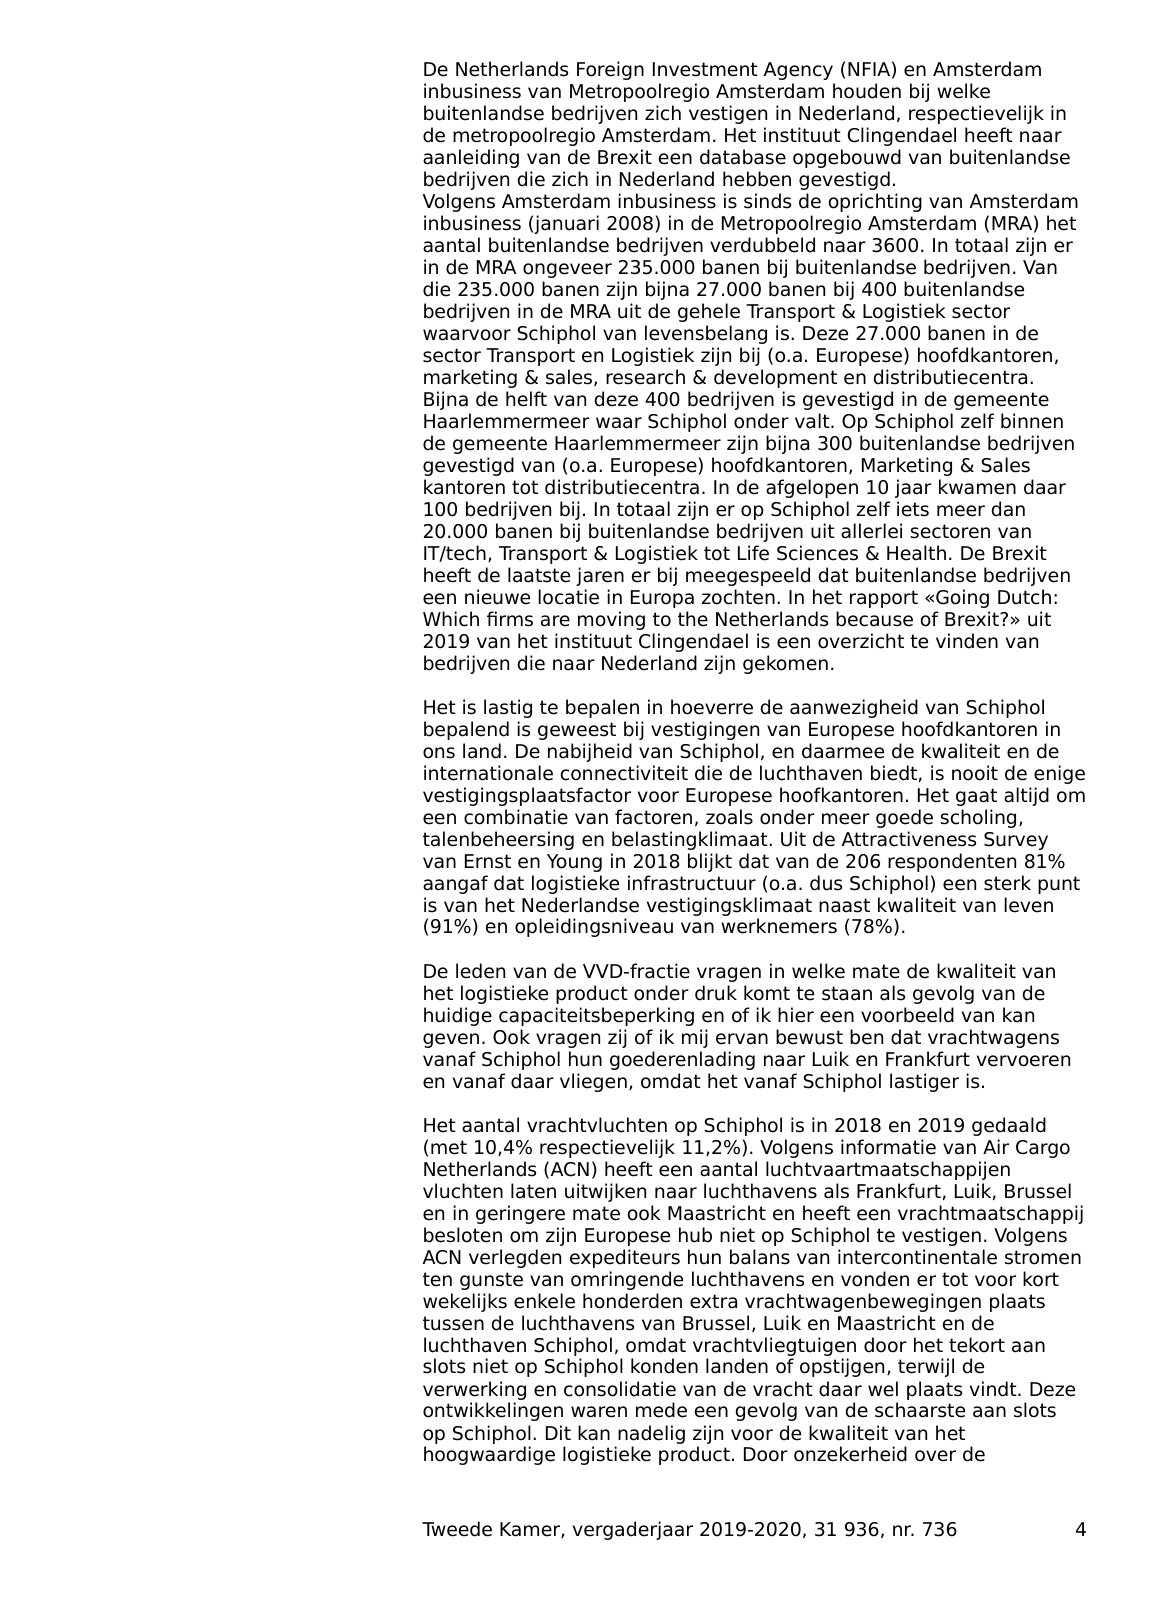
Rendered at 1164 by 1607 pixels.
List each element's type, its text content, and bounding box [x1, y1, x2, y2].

text Het is lastig te bepalen in hoeverre de aanwezigheid van Schiphol bepalend is geweest bij vestigingen van Europese hoofdkantoren in ons land. De nabijheid van Schiphol, en daarmee de kwaliteit en de internationale connectiviteit die de luchthaven biedt, is nooit de enige vestigingsplaatsfactor voor Europese hoofkantoren. Het gaat altijd om een combinatie van factoren, zoals onder meer goede scholing, talenbeheersing en belastingklimaat. Uit de Attractiveness Survey van Ernst en Young in 2018 blijkt dat van de 206 respondenten 81% aangaf dat logistieke infrastructuur (o.a. dus Schiphol) een sterk punt is van het Nederlandse vestigingsklimaat naast kwaliteit van leven (91%) en opleidingsniveau van werknemers (78%). [422, 697, 1087, 938]
text Volgens Amsterdam inbusiness is sinds de oprichting van Amsterdam inbusiness (januari 2008) in de Metropoolregio Amsterdam (MRA) het aantal buitenlandse bedrijven verdubbeld naar 3600. In totaal zijn er in de MRA ongeveer 235.000 banen bij buitenlandse bedrijven. Van die 235.000 banen zijn bijna 27.000 banen bij 400 buitenlandse bedrijven in de MRA uit de gehele Transport & Logistiek sector waarvoor Schiphol van levensbelang is. Deze 27.000 banen in de sector Transport en Logistiek zijn bij (o.a. Europese) hoofdkantoren, marketing & sales, research & development en distributiecentra. Bijna de helft van deze 400 bedrijven is gevestigd in de gemeente Haarlemmermeer waar Schiphol onder valt. Op Schiphol zelf binnen de gemeente Haarlemmermeer zijn bijna 300 buitenlandse bedrijven gevestigd van (o.a. Europese) hoofdkantoren, Marketing & Sales kantoren tot distributiecentra. In de afgelopen 10 jaar kwamen daar 100 bedrijven bij. In totaal zijn er op Schiphol zelf iets meer dan 20.000 banen bij buitenlandse bedrijven uit allerlei sectoren van IT/tech, Transport & Logistiek tot Life Sciences & Health. De Brexit heeft de laatste jaren er bij meegespeeld dat buitenlandse bedrijven een nieuwe locatie in Europa zochten. In het rapport «Going Dutch: Which firms are moving to the Netherlands because of Brexit?» uit 2019 van het instituut Clingendael is een overzicht te vinden van bedrijven die naar Nederland zijn gekomen. [422, 191, 1087, 674]
text De leden van de VVD-fractie vragen in welke mate de kwaliteit van het logistieke product onder druk komt te staan als gevolg van de huidige capaciteitsbeperking en of ik hier een voorbeeld van kan geven. Ook vragen zij of ik mij ervan bewust ben dat vrachtwagens vanaf Schiphol hun goederenlading naar Luik en Frankfurt vervoeren en vanaf daar vliegen, omdat het vanaf Schiphol lastiger is. [422, 961, 1087, 1092]
text De Netherlands Foreign Investment Agency (NFIA) en Amsterdam inbusiness van Metropoolregio Amsterdam houden bij welke buitenlandse bedrijven zich vestigen in Nederland, respectievelijk in de metropoolregio Amsterdam. Het instituut Clingendael heeft naar aanleiding van de Brexit een database opgebouwd van buitenlandse bedrijven die zich in Nederland hebben gevestigd. [422, 59, 1087, 191]
text Het aantal vrachtvluchten op Schiphol is in 2018 en 2019 gedaald (met 10,4% respectievelijk 11,2%). Volgens informatie van Air Cargo Netherlands (ACN) heeft een aantal luchtvaartmaatschappijen vluchten laten uitwijken naar luchthavens als Frankfurt, Luik, Brussel en in geringere mate ook Maastricht en heeft een vrachtmaatschappij besloten om zijn Europese hub niet op Schiphol te vestigen. Volgens ACN verlegden expediteurs hun balans van intercontinentale stromen ten gunste van omringende luchthavens en vonden er tot voor kort wekelijks enkele honderden extra vrachtwagenbewegingen plaats tussen de luchthavens van Brussel, Luik en Maastricht en de luchthaven Schiphol, omdat vrachtvliegtuigen door het tekort aan slots niet op Schiphol konden landen of opstijgen, terwijl de verwerking en consolidatie van de vracht daar wel plaats vindt. Deze ontwikkelingen waren mede een gevolg van de schaarste aan slots op Schiphol. Dit kan nadelig zijn voor de kwaliteit van het hoogwaardige logistieke product. Door onzekerheid over de [422, 1115, 1087, 1466]
